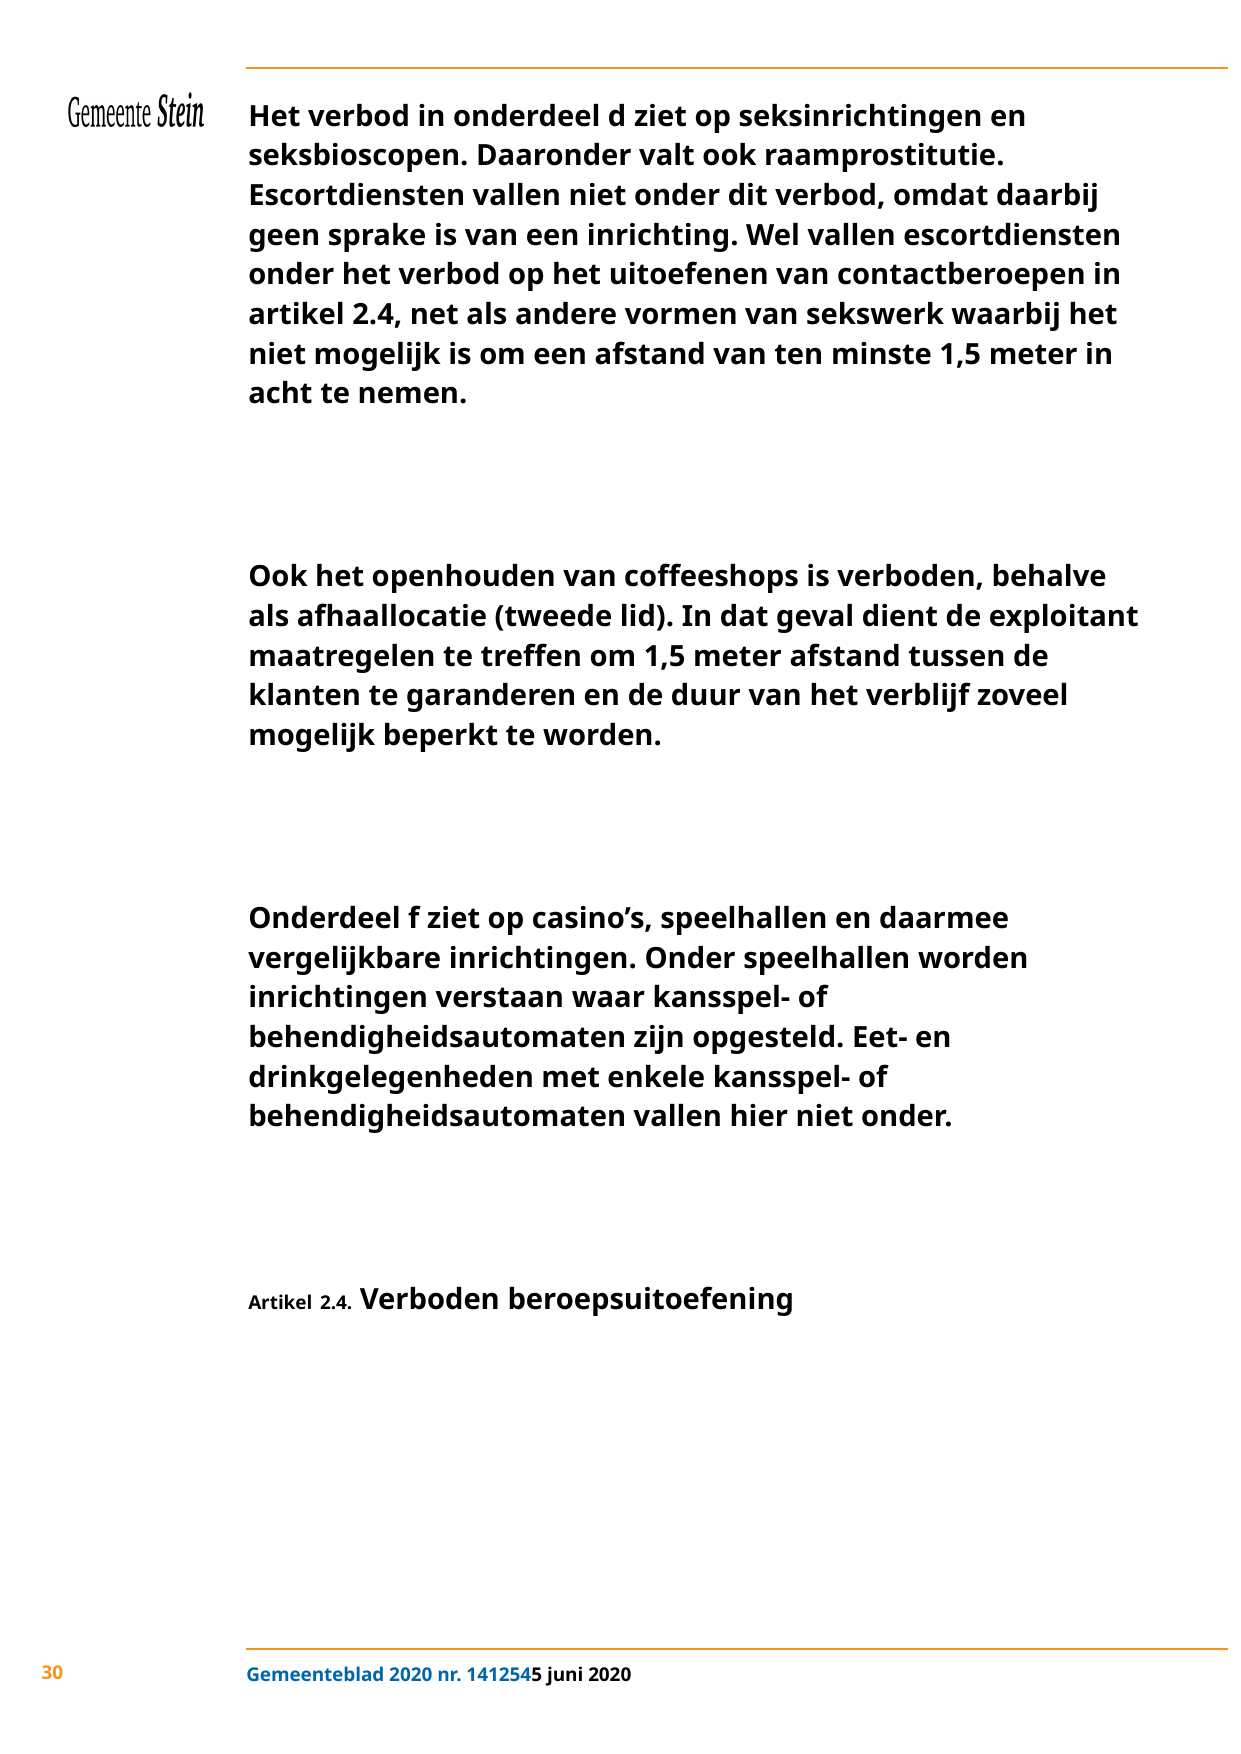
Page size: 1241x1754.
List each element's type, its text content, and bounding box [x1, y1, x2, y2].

text Het verbod in onderdeel d ziet op seksinrichtingen en seksbioscopen. Daaronder valt ook raamprostitutie. Escortdiensten vallen niet onder dit verbod, omdat daarbij geen sprake is van een inrichting. Wel vallen escortdiensten onder het verbod op het uitoefenen van contactberoepen in artikel 2.4, net als andere vormen van sekswerk waarbij het niet mogelijk is om een afstand van ten minste 1,5 meter in acht te nemen. [248, 95, 1152, 412]
picture [41, 47, 231, 172]
text Onderdeel f ziet op casino’s, speelhallen en daarmee vergelijkbare inrichtingen. Onder speelhallen worden inrichtingen verstaan waar kansspel- of behendigheidsautomaten zijn opgesteld. Eet- en drinkgelegenheden met enkele kansspel- of behendigheidsautomaten vallen hier niet onder. [248, 897, 1152, 1135]
text Ook het openhouden van coffeeshops is verboden, behalve als afhaallocatie (tweede lid). In dat geval dient de exploitant maatregelen te treffen om 1,5 meter afstand tussen de klanten te garanderen en de duur van het verblijf zoveel mogelijk beperkt te worden. [248, 556, 1152, 754]
text Artikel 2.4. Verboden beroepsuitoefening [248, 1278, 1152, 1318]
